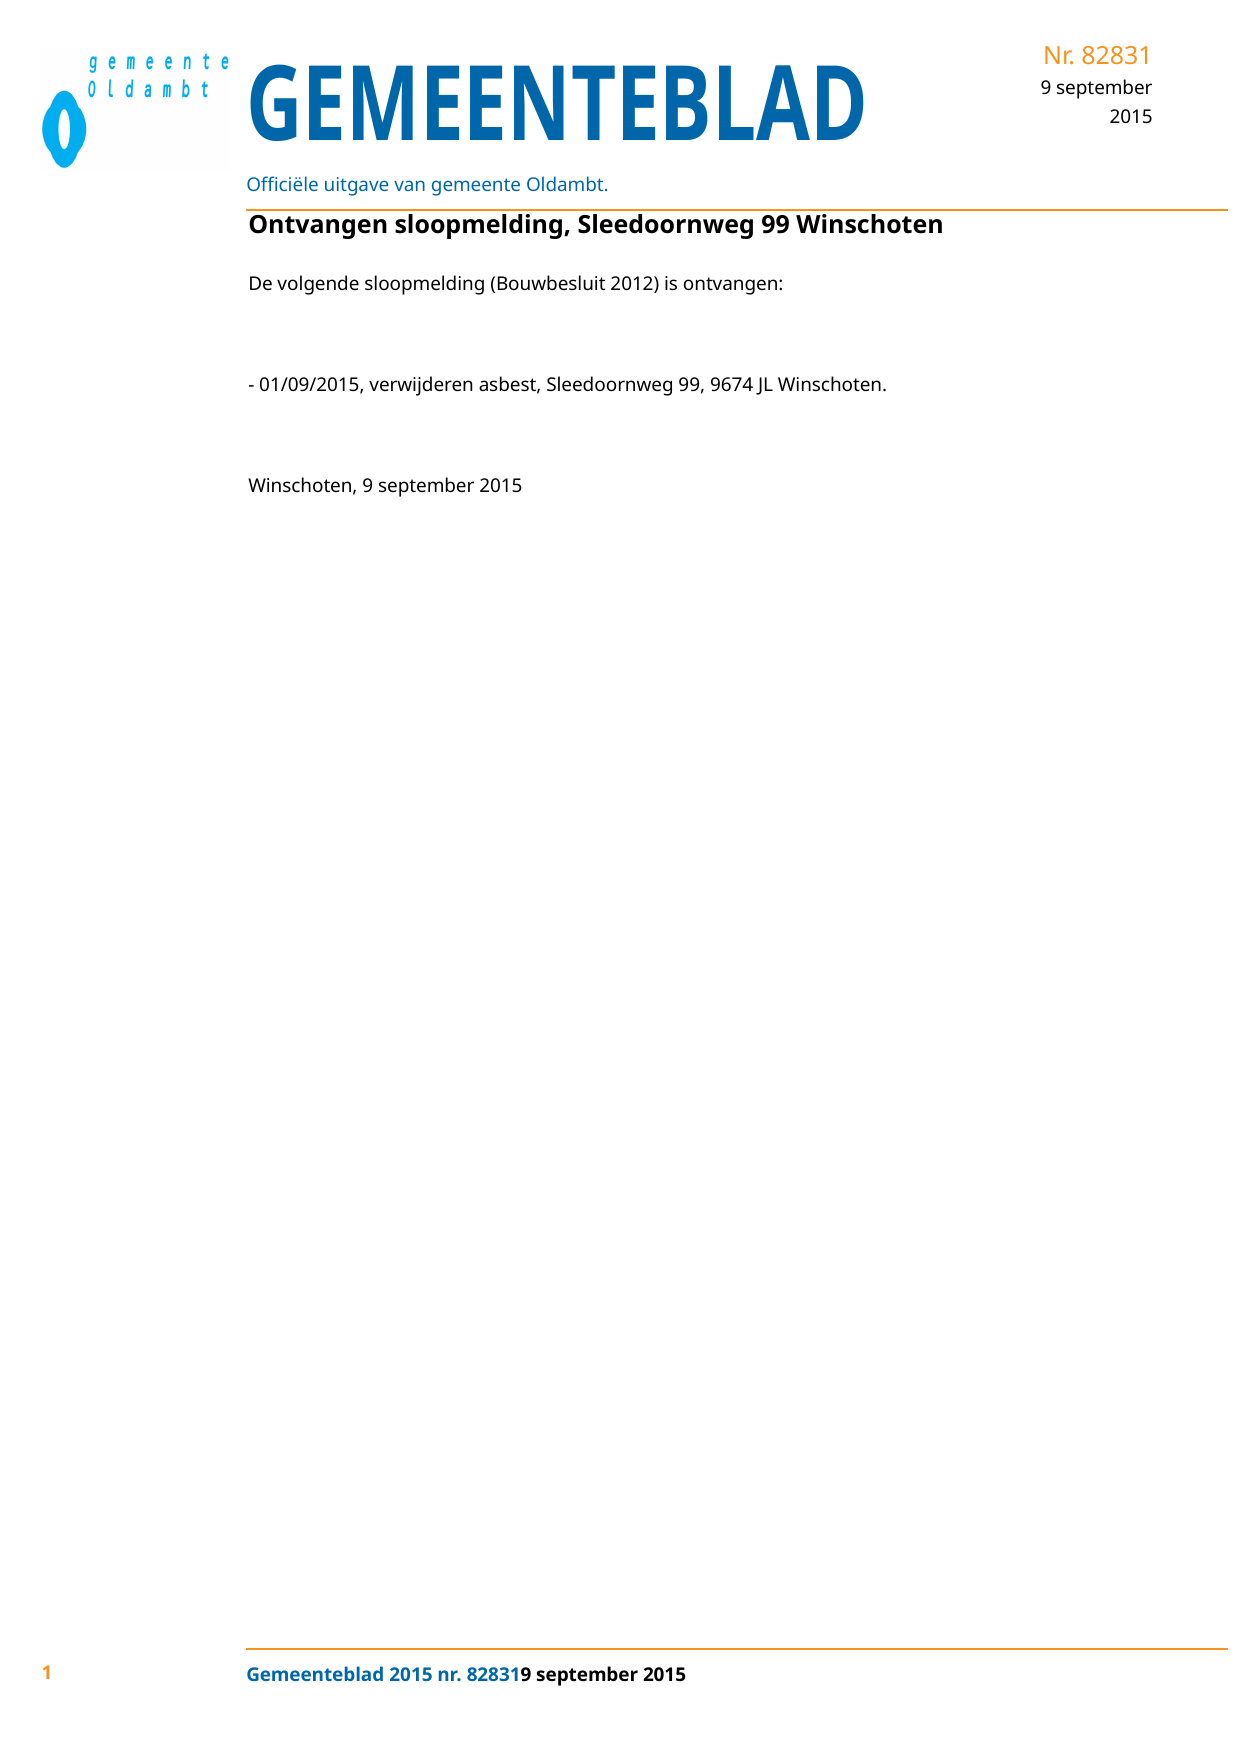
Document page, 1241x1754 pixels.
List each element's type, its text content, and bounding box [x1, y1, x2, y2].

text Winschoten, 9 september 2015 [248, 472, 1152, 498]
text De volgende sloopmelding (Bouwbesluit 2012) is ontvangen: [248, 270, 1152, 296]
text Ontvangen sloopmelding, Sleedoornweg 99 Winschoten [248, 211, 1152, 241]
text - 01/09/2015, verwijderen asbest, Sleedoornweg 99, 9674 JL Winschoten. [248, 371, 1152, 397]
picture [41, 47, 231, 172]
